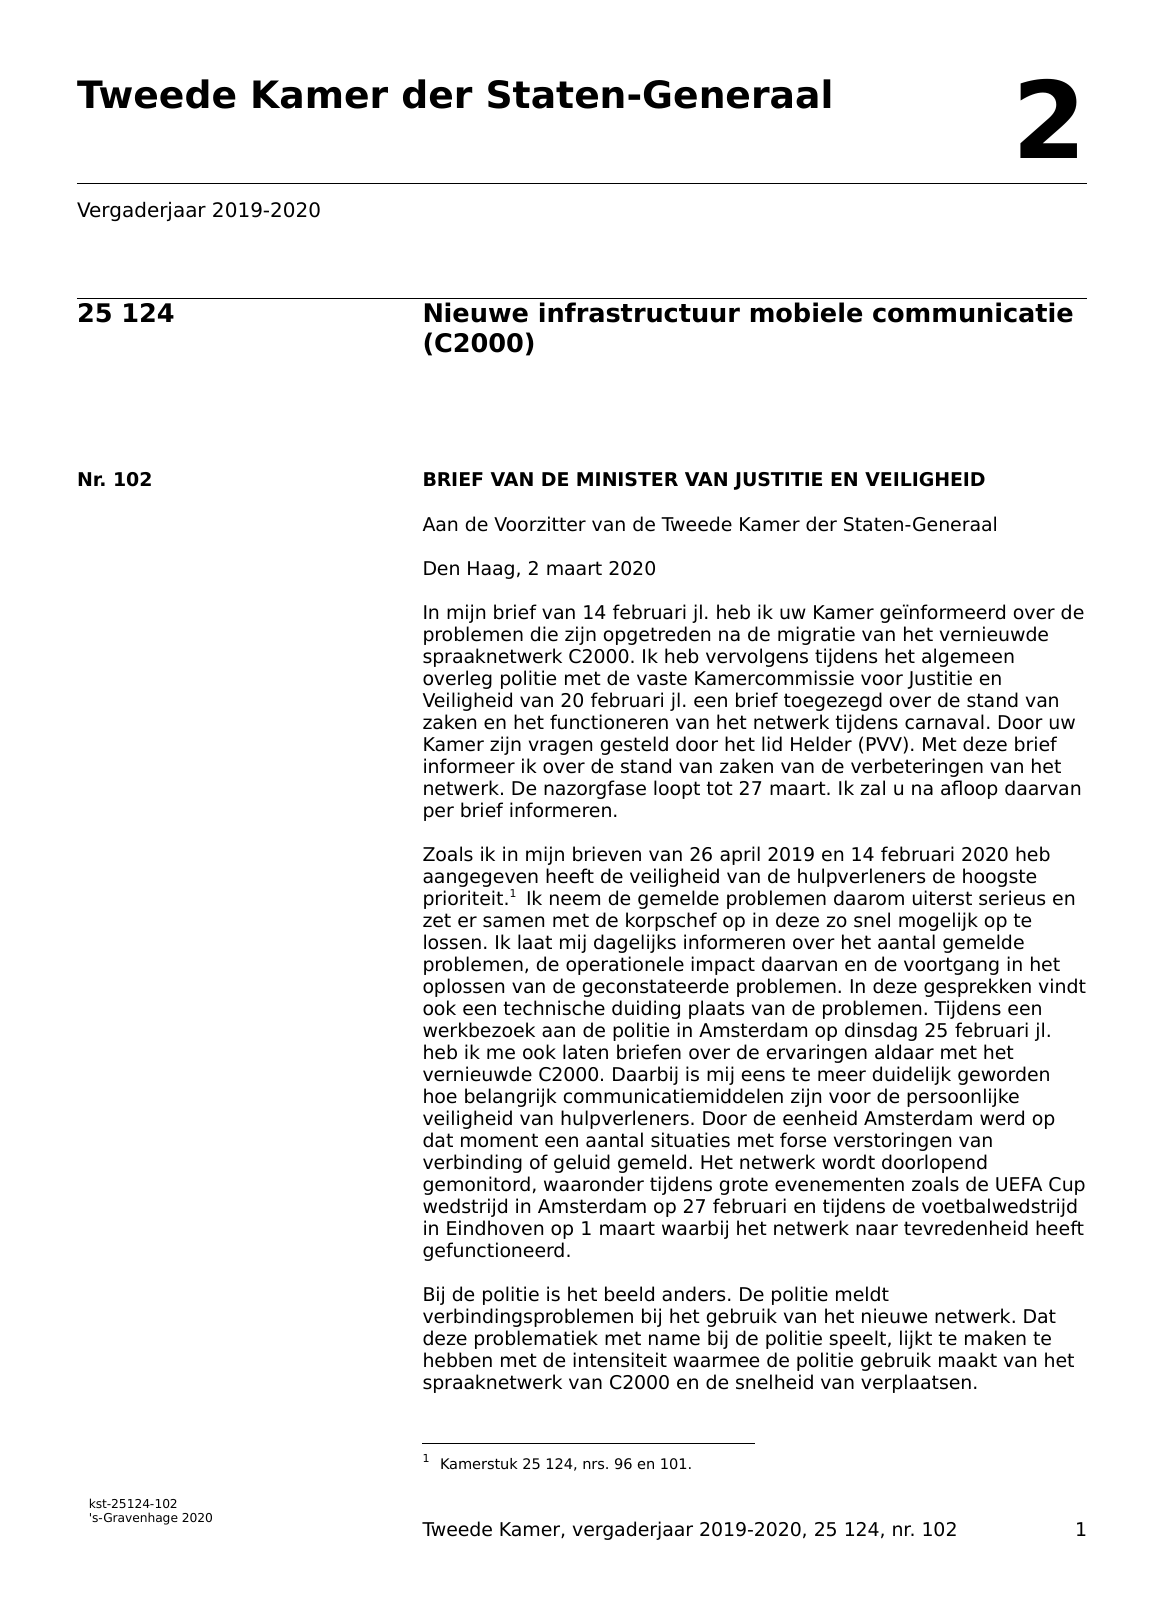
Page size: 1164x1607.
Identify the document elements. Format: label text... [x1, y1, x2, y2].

text Kamerstuk 25 124, nrs. 96 en 101. [422, 1452, 1087, 1474]
subtitle 25 124 Nieuwe infrastructuur mobiele communicatie (C2000) [77, 299, 1087, 358]
table_cell Vergaderjaar 2019-2020 [77, 184, 1087, 298]
text 's-Gravenhage 2020 [88, 1511, 323, 1525]
subtitle Nr. 102 BRIEF VAN DE MINISTER VAN JUSTITIE EN VEILIGHEID [77, 469, 1087, 491]
table_header Tweede Kamer der Staten-Generaal [77, 59, 886, 183]
text In mijn brief van 14 februari jl. heb ik uw Kamer geïnformeerd over de problemen die zijn opgetreden na de migratie van het vernieuwde spraaknetwerk C2000. Ik heb vervolgens tijdens het algemeen overleg politie met de vaste Kamercommissie voor Justitie en Veiligheid van 20 februari jl. een brief toegezegd over de stand van zaken en het functioneren van het netwerk tijdens carnaval. Door uw Kamer zijn vragen gesteld door het lid Helder (PVV). Met deze brief informeer ik over de stand van zaken van de verbeteringen van het netwerk. De nazorgfase loopt tot 27 maart. Ik zal u na afloop daarvan per brief informeren. [422, 602, 1087, 822]
text Aan de Voorzitter van de Tweede Kamer der Staten-Generaal [422, 513, 1087, 536]
text Den Haag, 2 maart 2020 [422, 558, 1087, 580]
text Zoals ik in mijn brieven van 26 april 2019 en 14 februari 2020 heb aangegeven heeft de veiligheid van de hulpverleners de hoogste prioriteit. Ik neem de gemelde problemen daarom uiterst serieus en zet er samen met de korpschef op in deze zo snel mogelijk op te lossen. Ik laat mij dagelijks informeren over het aantal gemelde problemen, de operationele impact daarvan en de voortgang in het oplossen van de geconstateerde problemen. In deze gesprekken vindt ook een technische duiding plaats van de problemen. Tijdens een werkbezoek aan de politie in Amsterdam op dinsdag 25 februari jl. heb ik me ook laten briefen over de ervaringen aldaar met het vernieuwde C2000. Daarbij is mij eens te meer duidelijk geworden hoe belangrijk communicatiemiddelen zijn voor de persoonlijke veiligheid van hulpverleners. Door de eenheid Amsterdam werd op dat moment een aantal situaties met forse verstoringen van verbinding of geluid gemeld. Het netwerk wordt doorlopend gemonitord, waaronder tijdens grote evenementen zoals de UEFA Cup wedstrijd in Amsterdam op 27 februari en tijdens de voetbalwedstrijd in Eindhoven op 1 maart waarbij het netwerk naar tevredenheid heeft gefunctioneerd. [422, 844, 1087, 1261]
text kst-25124-102 [88, 1497, 323, 1511]
table_header 2 [886, 59, 1087, 183]
text Bij de politie is het beeld anders. De politie meldt verbindingsproblemen bij het gebruik van het nieuwe netwerk. Dat deze problematiek met name bij de politie speelt, lijkt te maken te hebben met de intensiteit waarmee de politie gebruik maakt van het spraaknetwerk van C2000 en de snelheid van verplaatsen. [422, 1284, 1087, 1393]
